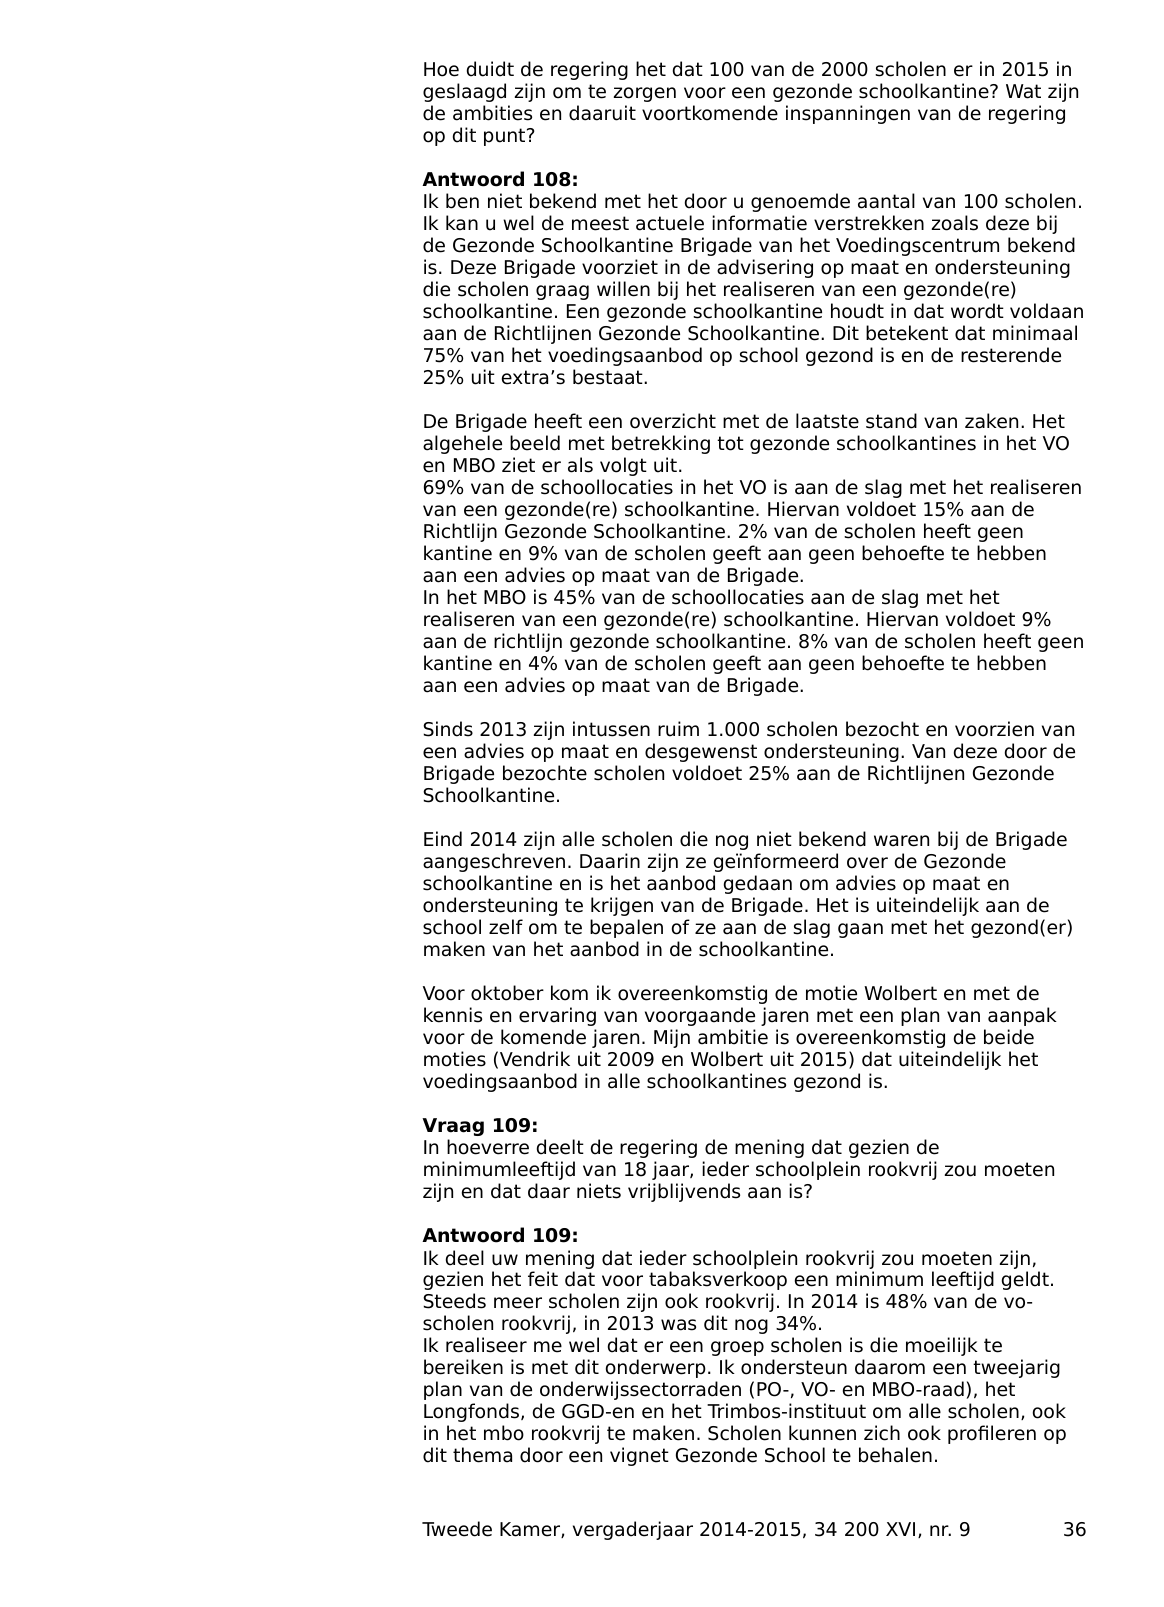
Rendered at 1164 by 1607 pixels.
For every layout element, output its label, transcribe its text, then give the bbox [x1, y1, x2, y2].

text 69% van de schoollocaties in het VO is aan de slag met het realiseren van een gezonde(re) schoolkantine. Hiervan voldoet 15% aan de Richtlijn Gezonde Schoolkantine. 2% van de scholen heeft geen kantine en 9% van de scholen geeft aan geen behoefte te hebben aan een advies op maat van de Brigade. [422, 477, 1087, 587]
text Ik deel uw mening dat ieder schoolplein rookvrij zou moeten zijn, gezien het feit dat voor tabaksverkoop een minimum leeftijd geldt. Steeds meer scholen zijn ook rookvrij. In 2014 is 48% van de vo-scholen rookvrij, in 2013 was dit nog 34%. [422, 1247, 1087, 1335]
text Ik realiseer me wel dat er een groep scholen is die moeilijk te bereiken is met dit onderwerp. Ik ondersteun daarom een tweejarig plan van de onderwijssectorraden (PO-, VO- en MBO-raad), het Longfonds, de GGD-en en het Trimbos-instituut om alle scholen, ook in het mbo rookvrij te maken. Scholen kunnen zich ook profileren op dit thema door een vignet Gezonde School te behalen. [422, 1335, 1087, 1467]
text Vraag 109: [422, 1115, 1087, 1137]
text In hoeverre deelt de regering de mening dat gezien de minimumleeftijd van 18 jaar, ieder schoolplein rookvrij zou moeten zijn en dat daar niets vrijblijvends aan is? [422, 1137, 1087, 1203]
text Eind 2014 zijn alle scholen die nog niet bekend waren bij de Brigade aangeschreven. Daarin zijn ze geïnformeerd over de Gezonde schoolkantine en is het aanbod gedaan om advies op maat en ondersteuning te krijgen van de Brigade. Het is uiteindelijk aan de school zelf om te bepalen of ze aan de slag gaan met het gezond(er) maken van het aanbod in de schoolkantine. [422, 829, 1087, 961]
text Voor oktober kom ik overeenkomstig de motie Wolbert en met de kennis en ervaring van voorgaande jaren met een plan van aanpak voor de komende jaren. Mijn ambitie is overeenkomstig de beide moties (Vendrik uit 2009 en Wolbert uit 2015) dat uiteindelijk het voedingsaanbod in alle schoolkantines gezond is. [422, 983, 1087, 1093]
text Antwoord 108: [422, 169, 1087, 191]
text De Brigade heeft een overzicht met de laatste stand van zaken. Het algehele beeld met betrekking tot gezonde schoolkantines in het VO en MBO ziet er als volgt uit. [422, 411, 1087, 477]
text Ik ben niet bekend met het door u genoemde aantal van 100 scholen. Ik kan u wel de meest actuele informatie verstrekken zoals deze bij de Gezonde Schoolkantine Brigade van het Voedingscentrum bekend is. Deze Brigade voorziet in de advisering op maat en ondersteuning die scholen graag willen bij het realiseren van een gezonde(re) schoolkantine. Een gezonde schoolkantine houdt in dat wordt voldaan aan de Richtlijnen Gezonde Schoolkantine. Dit betekent dat minimaal 75% van het voedingsaanbod op school gezond is en de resterende 25% uit extra’s bestaat. [422, 191, 1087, 389]
text Sinds 2013 zijn intussen ruim 1.000 scholen bezocht en voorzien van een advies op maat en desgewenst ondersteuning. Van deze door de Brigade bezochte scholen voldoet 25% aan de Richtlijnen Gezonde Schoolkantine. [422, 719, 1087, 807]
text Antwoord 109: [422, 1225, 1087, 1247]
text Hoe duidt de regering het dat 100 van de 2000 scholen er in 2015 in geslaagd zijn om te zorgen voor een gezonde schoolkantine? Wat zijn de ambities en daaruit voortkomende inspanningen van de regering op dit punt? [422, 59, 1087, 147]
text In het MBO is 45% van de schoollocaties aan de slag met het realiseren van een gezonde(re) schoolkantine. Hiervan voldoet 9% aan de richtlijn gezonde schoolkantine. 8% van de scholen heeft geen kantine en 4% van de scholen geeft aan geen behoefte te hebben aan een advies op maat van de Brigade. [422, 587, 1087, 697]
